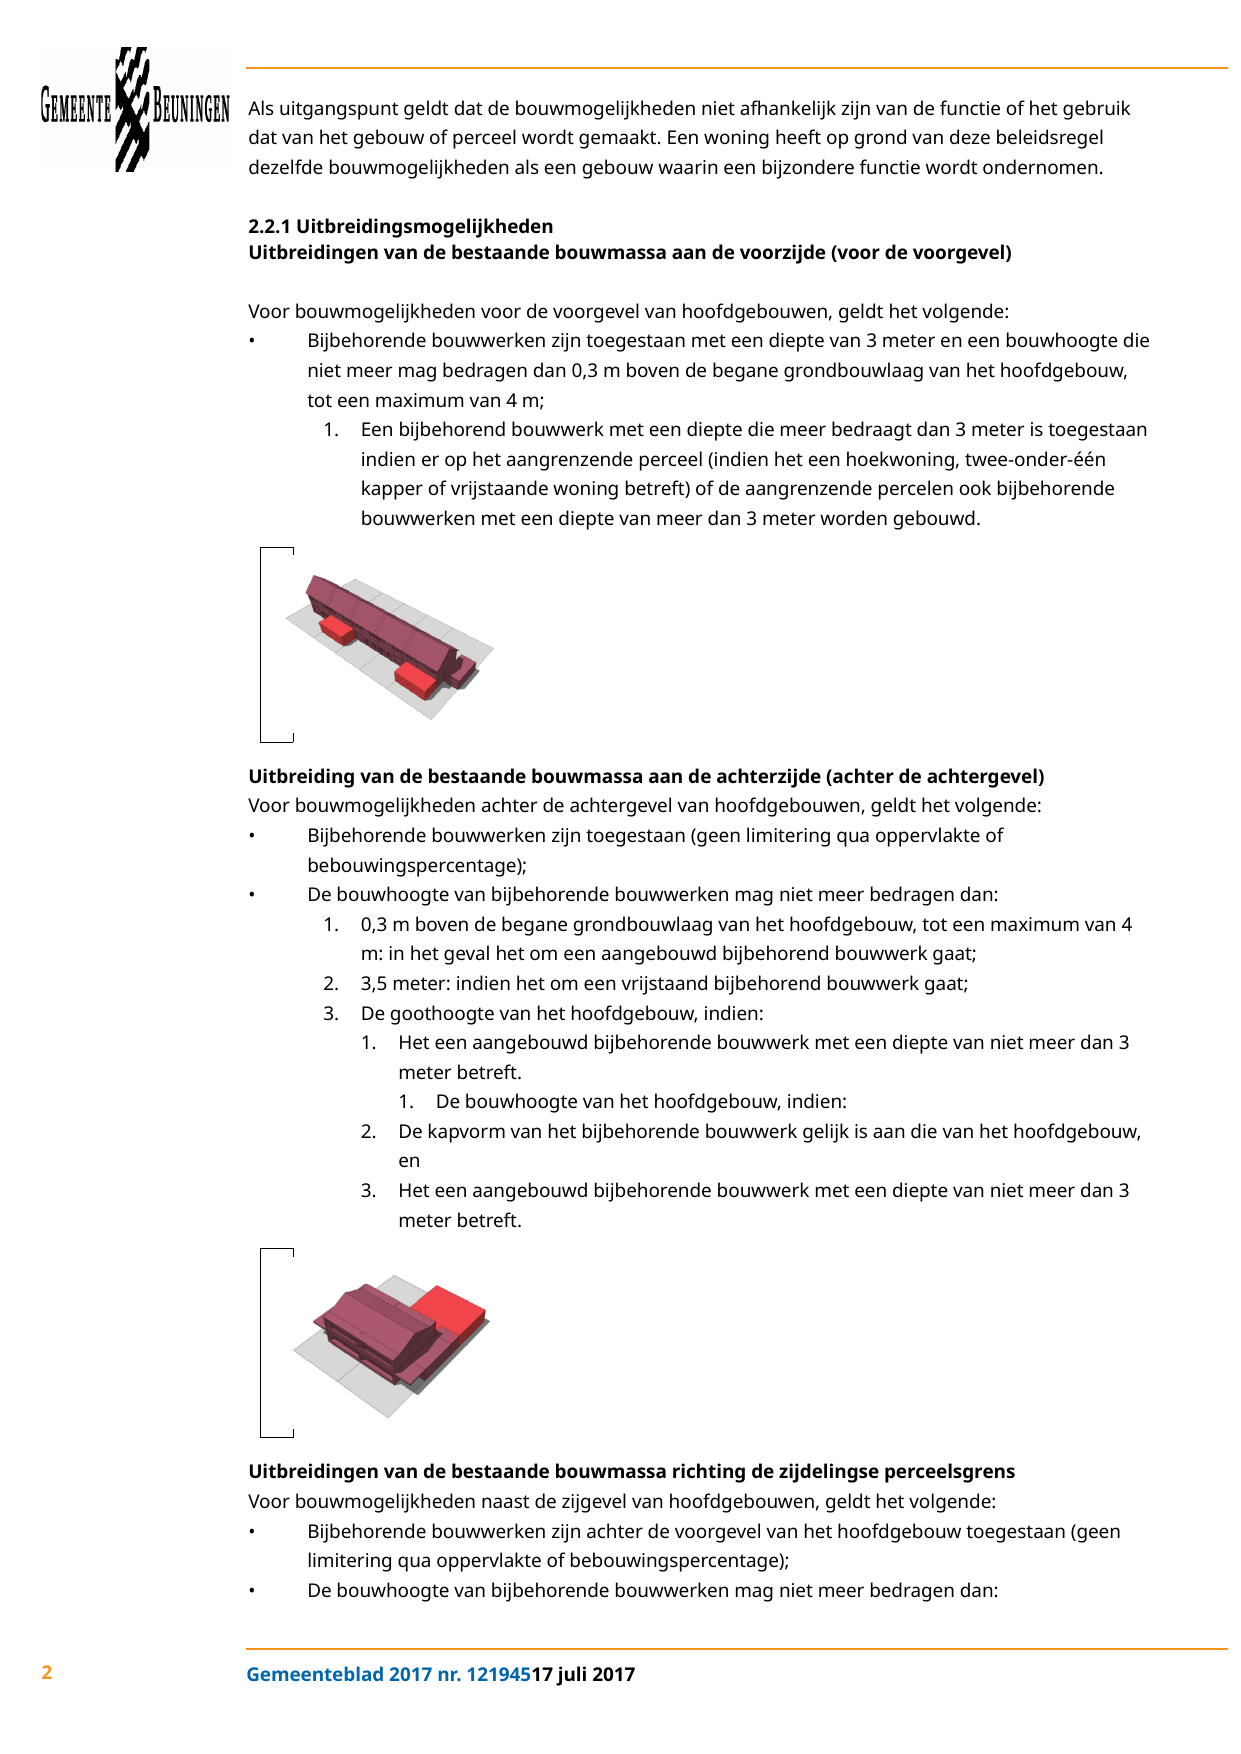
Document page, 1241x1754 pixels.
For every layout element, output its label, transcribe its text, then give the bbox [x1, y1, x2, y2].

text Uitbreidingen van de bestaande bouwmassa aan de voorzijde (voor de voorgevel) [248, 239, 1152, 264]
list De bouwhoogte van bijbehorende bouwwerken mag niet meer bedragen dan: [248, 1577, 1152, 1603]
list De bouwhoogte van bijbehorende bouwwerken mag niet meer bedragen dan: [248, 881, 1152, 907]
list 3,5 meter: indien het om een vrijstaand bijbehorend bouwwerk gaat; [323, 970, 1152, 996]
list Bijbehorende bouwwerken zijn toegestaan met een diepte van 3 meter en een bouwhoogte die niet meer mag bedragen dan 0,3 m boven de begane grondbouwlaag van het hoofdgebouw, tot een maximum van 4 m; [248, 328, 1152, 412]
list De kapvorm van het bijbehorende bouwwerk gelijk is aan die van het hoofdgebouw, en [361, 1118, 1152, 1173]
list Bijbehorende bouwwerken zijn achter de voorgevel van het hoofdgebouw toegestaan (geen limitering qua oppervlakte of bebouwingspercentage); [248, 1518, 1152, 1573]
list De goothoogte van het hoofdgebouw, indien: [323, 1000, 1152, 1025]
picture [268, 555, 505, 733]
text Uitbreidingen van de bestaande bouwmassa richting de zijdelingse perceelsgrens [248, 1459, 1152, 1484]
list De bouwhoogte van het hoofdgebouw, indien: [398, 1088, 1152, 1114]
text Als uitgangspunt geldt dat de bouwmogelijkheden niet afhankelijk zijn van de functie of het gebruik dat van het gebouw of perceel wordt gemaakt. Een woning heeft op grond van deze beleidsregel dezelfde bouwmogelijkheden als een gebouw waarin een bijzondere functie wordt ondernomen. [248, 95, 1152, 180]
picture [268, 1257, 505, 1429]
text Voor bouwmogelijkheden achter de achtergevel van hoofdgebouwen, geldt het volgende: [248, 793, 1152, 818]
list Het een aangebouwd bijbehorende bouwwerk met een diepte van niet meer dan 3 meter betreft. [361, 1029, 1152, 1084]
text 2.2.1 Uitbreidingsmogelijkheden [248, 213, 1152, 239]
list 0,3 m boven de begane grondbouwlaag van het hoofdgebouw, tot een maximum van 4 m: in het geval het om een aangebouwd bijbehorend bouwwerk gaat; [323, 911, 1152, 966]
list Een bijbehorend bouwwerk met een diepte die meer bedraagt dan 3 meter is toegestaan indien er op het aangrenzende perceel (indien het een hoekwoning, twee-onder-één kapper of vrijstaande woning betreft) of de aangrenzende percelen ook bijbehorende bouwwerken met een diepte van meer dan 3 meter worden gebouwd. [323, 416, 1152, 531]
picture [41, 47, 231, 172]
list Bijbehorende bouwwerken zijn toegestaan (geen limitering qua oppervlakte of bebouwingspercentage); [248, 822, 1152, 877]
text Voor bouwmogelijkheden voor de voorgevel van hoofdgebouwen, geldt het volgende: [248, 298, 1152, 324]
list Het een aangebouwd bijbehorende bouwwerk met een diepte van niet meer dan 3 meter betreft. [361, 1177, 1152, 1232]
text Voor bouwmogelijkheden naast de zijgevel van hoofdgebouwen, geldt het volgende: [248, 1488, 1152, 1514]
text Uitbreiding van de bestaande bouwmassa aan de achterzijde (achter de achtergevel) [248, 763, 1152, 789]
